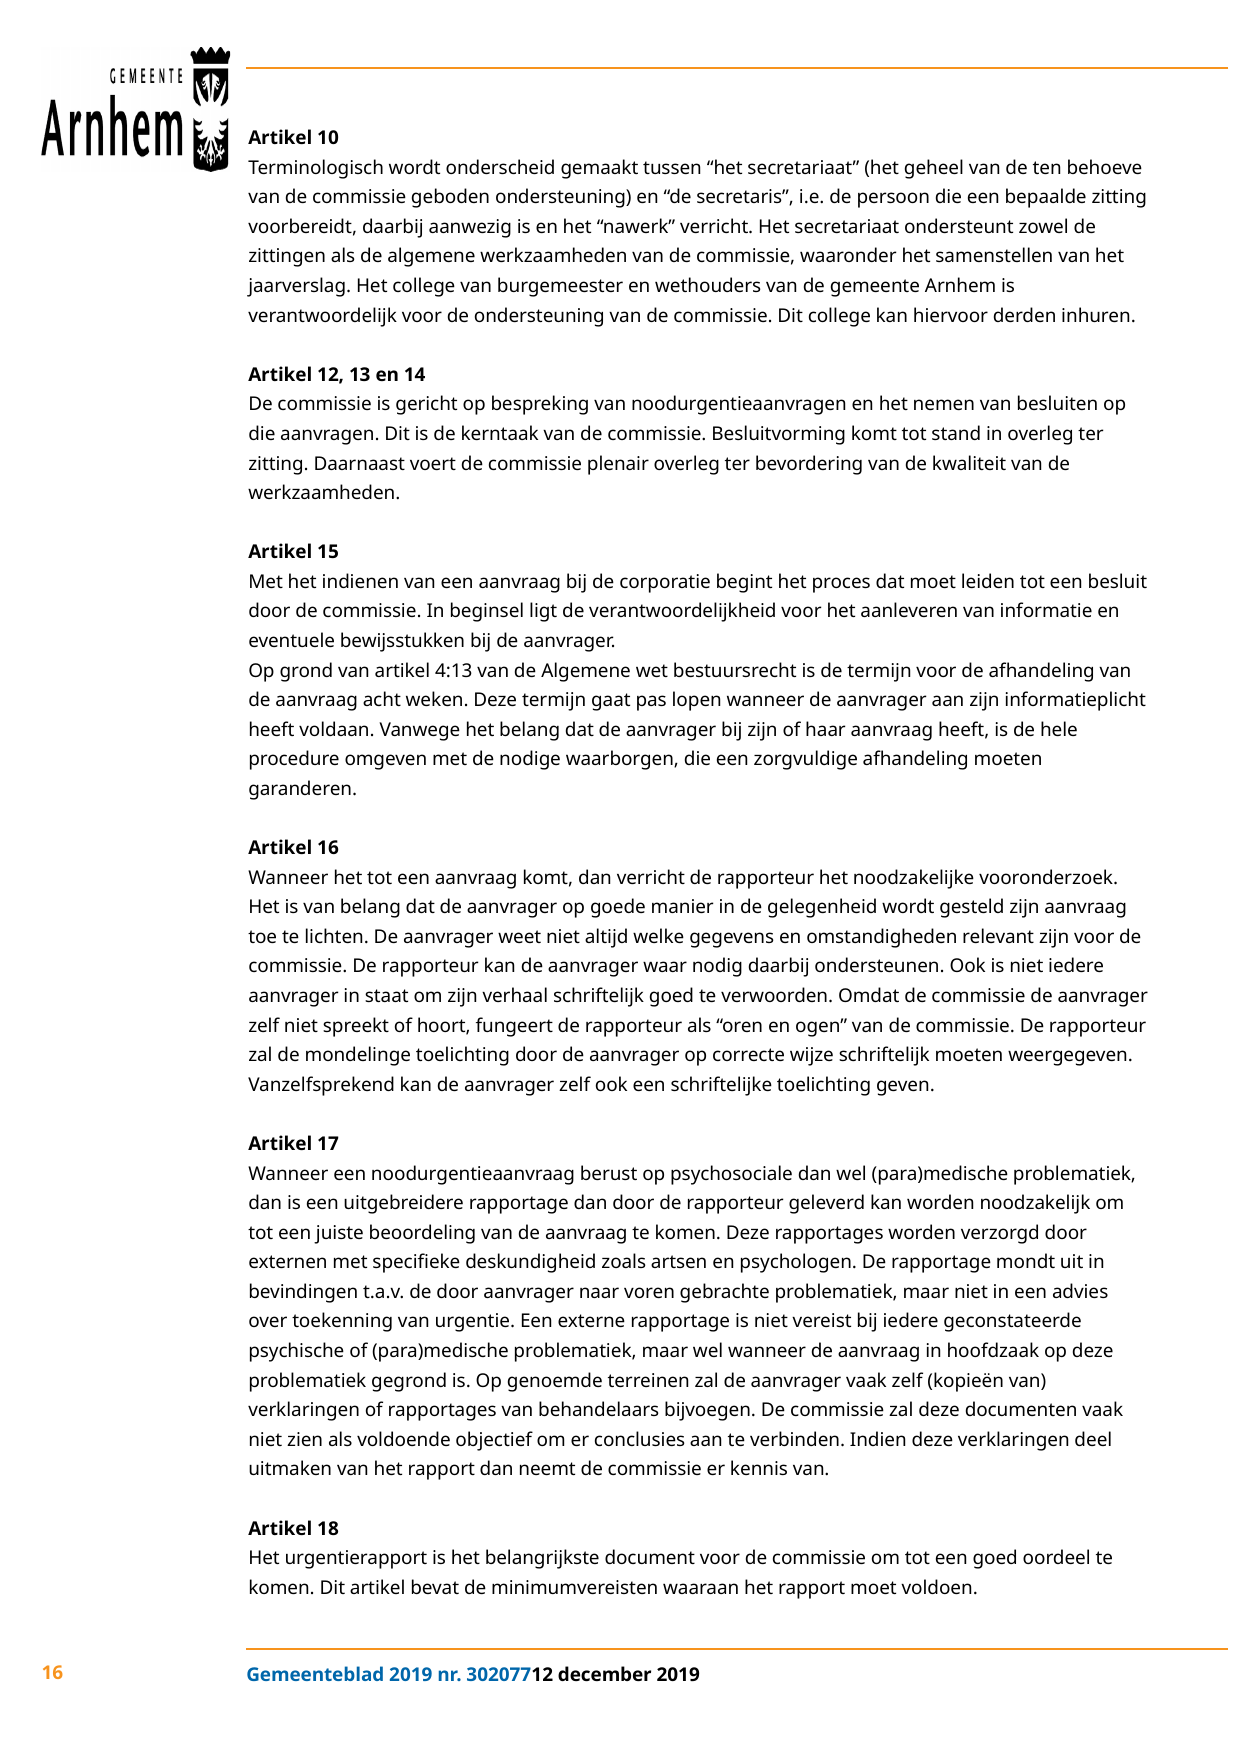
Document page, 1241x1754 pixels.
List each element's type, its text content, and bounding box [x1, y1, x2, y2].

picture [41, 47, 231, 172]
text Artikel 12, 13 en 14 [248, 361, 1152, 387]
text Artikel 10 [248, 124, 1152, 150]
text Wanneer een noodurgentieaanvraag berust op psychosociale dan wel (para)medische problematiek, dan is een uitgebreidere rapportage dan door de rapporteur geleverd kan worden noodzakelijk om tot een juiste beoordeling van de aanvraag te komen. Deze rapportages worden verzorgd door externen met specifieke deskundigheid zoals artsen en psychologen. De rapportage mondt uit in bevindingen t.a.v. de door aanvrager naar voren gebrachte problematiek, maar niet in een advies over toekenning van urgentie. Een externe rapportage is niet vereist bij iedere geconstateerde psychische of (para)medische problematiek, maar wel wanneer de aanvraag in hoofdzaak op deze problematiek gegrond is. Op genoemde terreinen zal de aanvrager vaak zelf (kopieën van) verklaringen of rapportages van behandelaars bijvoegen. De commissie zal deze documenten vaak niet zien als voldoende objectief om er conclusies aan te verbinden. Indien deze verklaringen deel uitmaken van het rapport dan neemt de commissie er kennis van. [248, 1160, 1152, 1481]
text Wanneer het tot een aanvraag komt, dan verricht de rapporteur het noodzakelijke vooronderzoek. Het is van belang dat de aanvrager op goede manier in de gelegenheid wordt gesteld zijn aanvraag toe te lichten. De aanvrager weet niet altijd welke gegevens en omstandigheden relevant zijn voor de commissie. De rapporteur kan de aanvrager waar nodig daarbij ondersteunen. Ook is niet iedere aanvrager in staat om zijn verhaal schriftelijk goed te verwoorden. Omdat de commissie de aanvrager zelf niet spreekt of hoort, fungeert de rapporteur als “oren en ogen” van de commissie. De rapporteur zal de mondelinge toelichting door de aanvrager op correcte wijze schriftelijk moeten weergegeven. Vanzelfsprekend kan de aanvrager zelf ook een schriftelijke toelichting geven. [248, 864, 1152, 1097]
text Met het indienen van een aanvraag bij de corporatie begint het proces dat moet leiden tot een besluit door de commissie. In beginsel ligt de verantwoordelijkheid voor het aanleveren van informatie en eventuele bewijsstukken bij de aanvrager. [248, 568, 1152, 653]
text Artikel 15 [248, 538, 1152, 564]
text Het urgentierapport is het belangrijkste document voor de commissie om tot een goed oordeel te komen. Dit artikel bevat de minimumvereisten waaraan het rapport moet voldoen. [248, 1544, 1152, 1600]
text Artikel 16 [248, 834, 1152, 860]
text Artikel 18 [248, 1515, 1152, 1541]
text Terminologisch wordt onderscheid gemaakt tussen “het secretariaat” (het geheel van de ten behoeve van de commissie geboden ondersteuning) en “de secretaris”, i.e. de persoon die een bepaalde zitting voorbereidt, daarbij aanwezig is en het “nawerk” verricht. Het secretariaat ondersteunt zowel de zittingen als de algemene werkzaamheden van de commissie, waaronder het samenstellen van het jaarverslag. Het college van burgemeester en wethouders van de gemeente Arnhem is verantwoordelijk voor de ondersteuning van de commissie. Dit college kan hiervoor derden inhuren. [248, 154, 1152, 328]
text Artikel 17 [248, 1130, 1152, 1156]
text De commissie is gericht op bespreking van noodurgentieaanvragen en het nemen van besluiten op die aanvragen. Dit is de kerntaak van de commissie. Besluitvorming komt tot stand in overleg ter zitting. Daarnaast voert de commissie plenair overleg ter bevordering van de kwaliteit van de werkzaamheden. [248, 391, 1152, 505]
text Op grond van artikel 4:13 van de Algemene wet bestuursrecht is de termijn voor de afhandeling van de aanvraag acht weken. Deze termijn gaat pas lopen wanneer de aanvrager aan zijn informatieplicht heeft voldaan. Vanwege het belang dat de aanvrager bij zijn of haar aanvraag heeft, is de hele procedure omgeven met de nodige waarborgen, die een zorgvuldige afhandeling moeten garanderen. [248, 657, 1152, 801]
